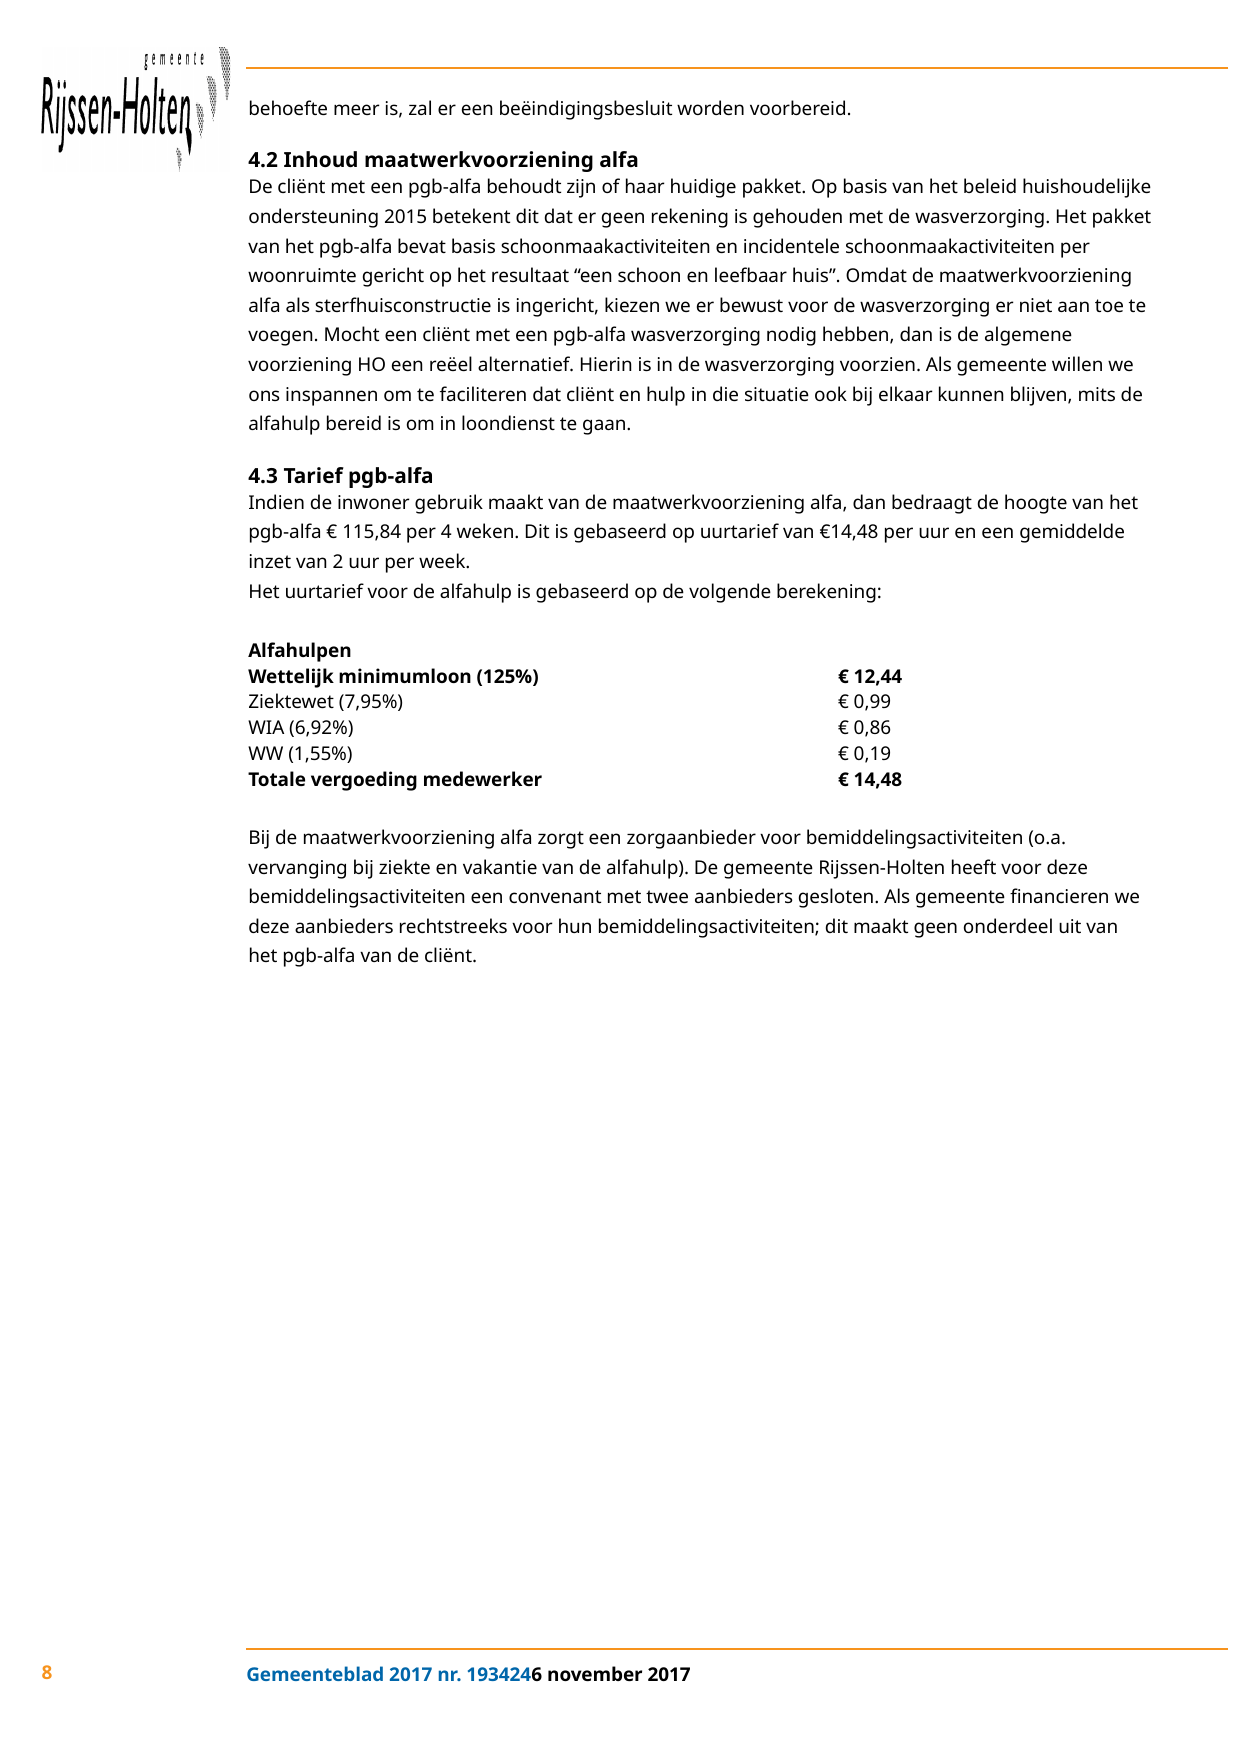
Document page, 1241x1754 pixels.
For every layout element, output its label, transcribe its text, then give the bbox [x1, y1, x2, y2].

table_cell € 14,48 [838, 766, 1152, 792]
table_cell Totale vergoeding medewerker [248, 766, 838, 792]
table_cell € 0,99 [838, 689, 1152, 714]
table_cell WIA (6,92%) [248, 714, 838, 740]
text behoefte meer is, zal er een beëindigingsbesluit worden voorbereid. [248, 95, 1152, 121]
picture [41, 47, 231, 172]
text 4.3 Tarief pgb-alfa [248, 461, 1152, 489]
table_cell € 0,19 [838, 740, 1152, 766]
table_cell WW (1,55%) [248, 740, 838, 766]
table_header Alfahulpen [248, 637, 1152, 663]
text 4.2 Inhoud maatwerkvoorziening alfa [248, 145, 1152, 174]
text Het uurtarief voor de alfahulp is gebaseerd op de volgende berekening: [248, 578, 1152, 604]
text Indien de inwoner gebruik maakt van de maatwerkvoorziening alfa, dan bedraagt de hoogte van het pgb-alfa € 115,84 per 4 weken. Dit is gebaseerd op uurtarief van €14,48 per uur en een gemiddelde inzet van 2 uur per week. [248, 489, 1152, 574]
table_cell Ziektewet (7,95%) [248, 689, 838, 714]
table_cell Wettelijk minimumloon (125%) [248, 663, 838, 689]
text Bij de maatwerkvoorziening alfa zorgt een zorgaanbieder voor bemiddelingsactiviteiten (o.a. vervanging bij ziekte en vakantie van de alfahulp). De gemeente Rijssen-Holten heeft voor deze bemiddelingsactiviteiten een convenant met twee aanbieders gesloten. Als gemeente financieren we deze aanbieders rechtstreeks voor hun bemiddelingsactiviteiten; dit maakt geen onderdeel uit van het pgb-alfa van de cliënt. [248, 824, 1152, 968]
table_cell € 12,44 [838, 663, 1152, 689]
text De cliënt met een pgb-alfa behoudt zijn of haar huidige pakket. Op basis van het beleid huishoudelijke ondersteuning 2015 betekent dit dat er geen rekening is gehouden met de wasverzorging. Het pakket van het pgb-alfa bevat basis schoonmaakactiviteiten en incidentele schoonmaakactiviteiten per woonruimte gericht op het resultaat “een schoon en leefbaar huis”. Omdat de maatwerkvoorziening alfa als sterfhuisconstructie is ingericht, kiezen we er bewust voor de wasverzorging er niet aan toe te voegen. Mocht een cliënt met een pgb-alfa wasverzorging nodig hebben, dan is de algemene voorziening HO een reëel alternatief. Hierin is in de wasverzorging voorzien. Als gemeente willen we ons inspannen om te faciliteren dat cliënt en hulp in die situatie ook bij elkaar kunnen blijven, mits de alfahulp bereid is om in loondienst te gaan. [248, 174, 1152, 436]
table_cell € 0,86 [838, 714, 1152, 740]
